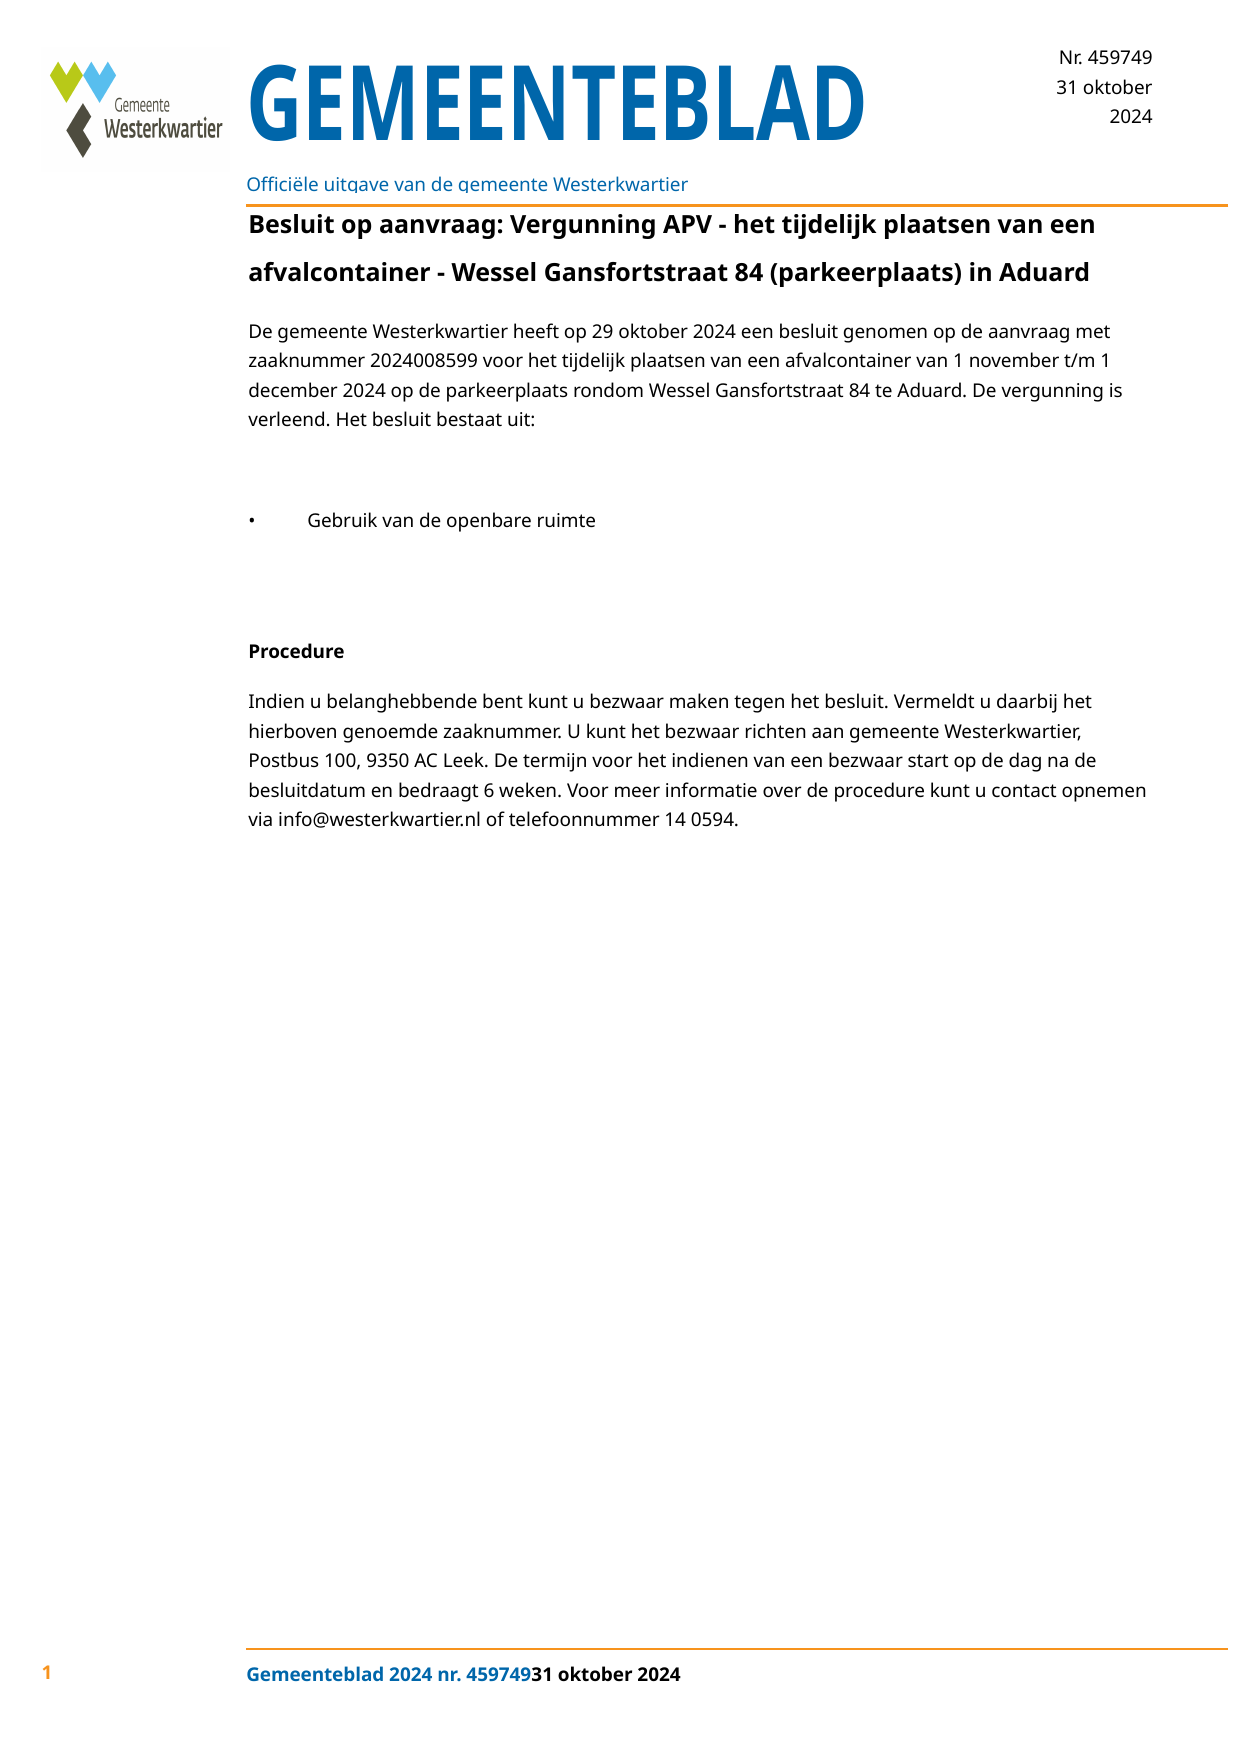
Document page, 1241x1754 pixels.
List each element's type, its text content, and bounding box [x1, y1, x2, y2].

picture [41, 47, 231, 172]
list Gebruik van de openbare ruimte [248, 507, 1152, 533]
text Indien u belanghebbende bent kunt u bezwaar maken tegen het besluit. Vermeldt u daarbij het hierboven genoemde zaaknummer. U kunt het bezwaar richten aan gemeente Westerkwartier, Postbus 100, 9350 AC Leek. De termijn voor het indienen van een bezwaar start op de dag na de besluitdatum en bedraagt 6 weken. Voor meer informatie over de procedure kunt u contact opnemen via info@westerkwartier.nl of telefoonnummer 14 0594. [248, 688, 1152, 832]
text Besluit op aanvraag: Vergunning APV - het tijdelijk plaatsen van een afvalcontainer - Wessel Gansfortstraat 84 (parkeerplaats) in Aduard [248, 207, 1152, 288]
text Procedure [248, 638, 1152, 664]
text De gemeente Westerkwartier heeft op 29 oktober 2024 een besluit genomen op de aanvraag met zaaknummer 2024008599 voor het tijdelijk plaatsen van een afvalcontainer van 1 november t/m 1 december 2024 op de parkeerplaats rondom Wessel Gansfortstraat 84 te Aduard. De vergunning is verleend. Het besluit bestaat uit: [248, 318, 1152, 432]
